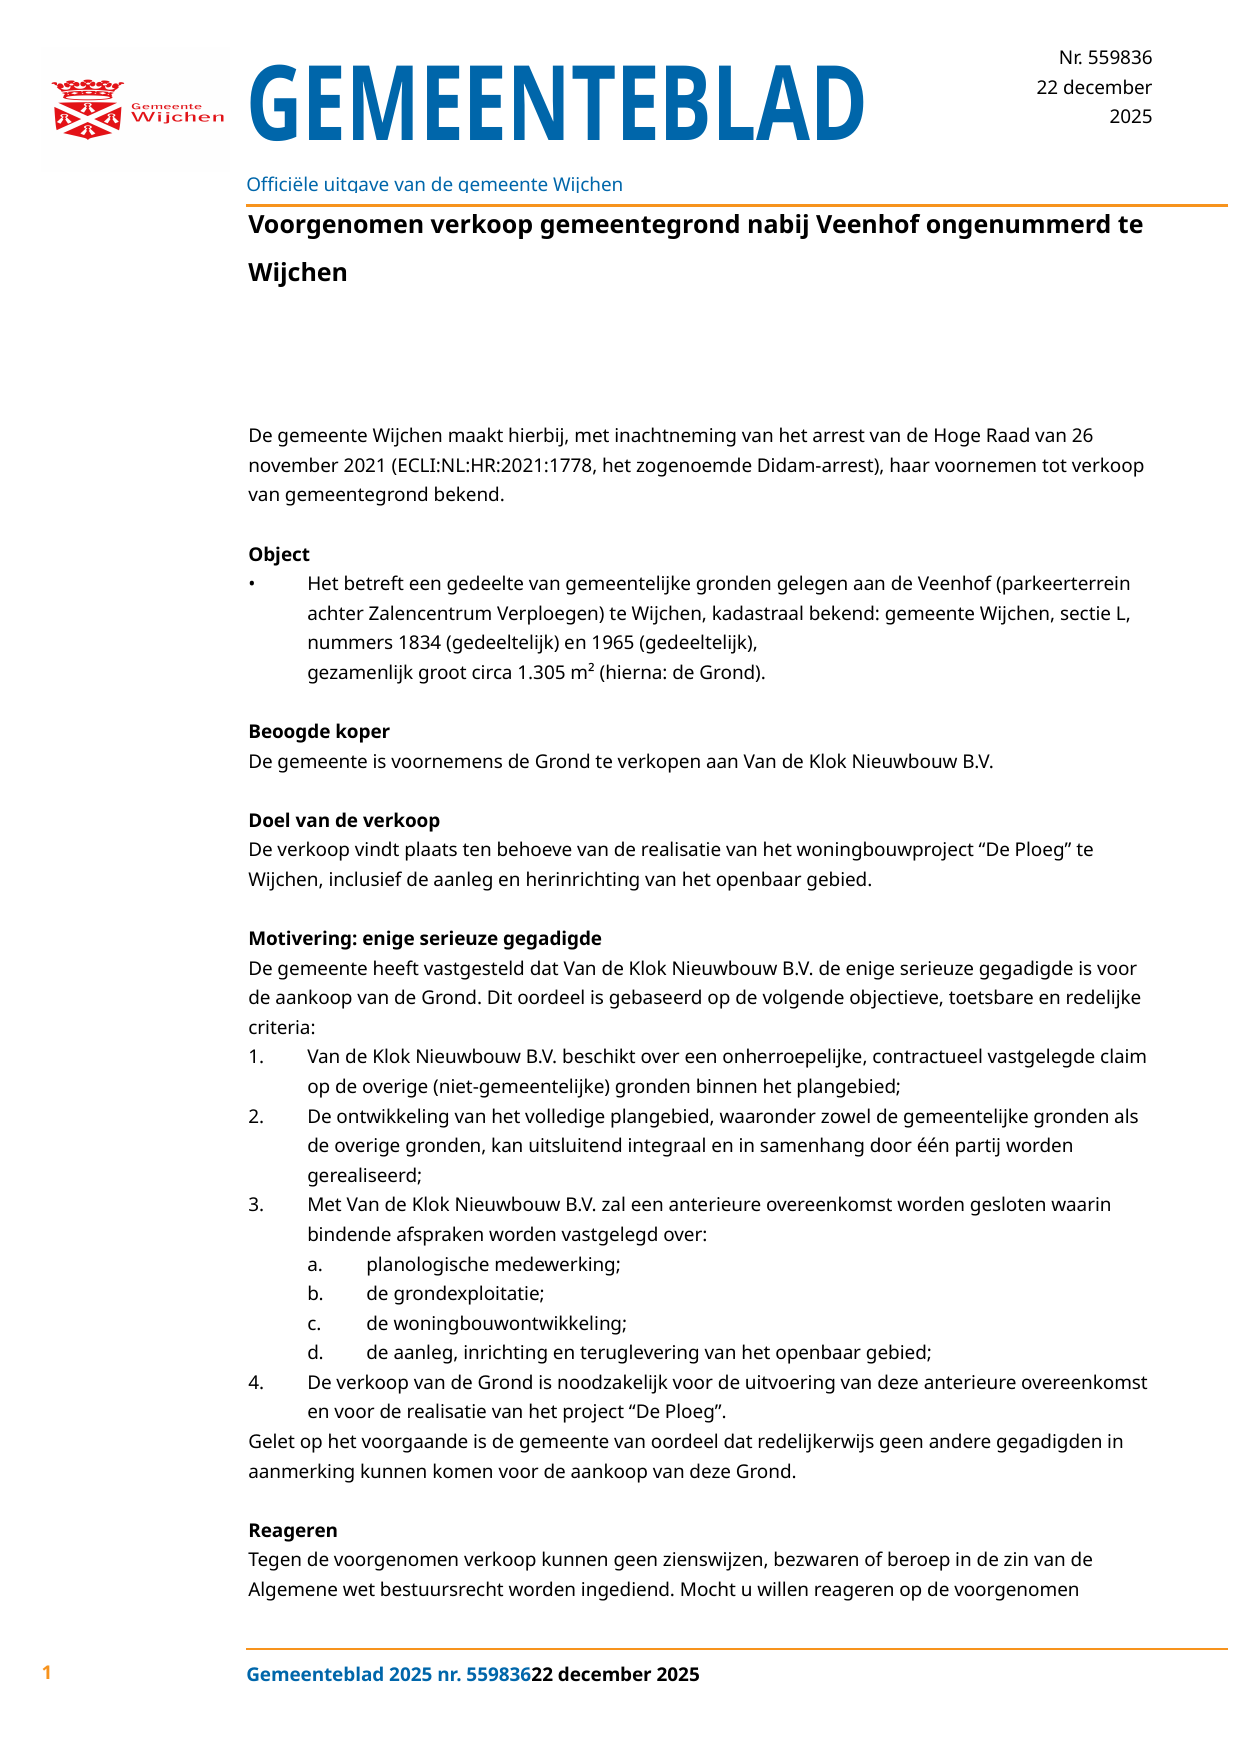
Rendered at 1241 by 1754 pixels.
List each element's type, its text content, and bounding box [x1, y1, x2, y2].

text De gemeente is voornemens de Grond te verkopen aan Van de Klok Nieuwbouw B.V. [248, 748, 1152, 774]
list planologische medewerking; [307, 1251, 1152, 1277]
text Beoogde koper [248, 718, 1152, 744]
text De verkoop vindt plaats ten behoeve van de realisatie van het woningbouwproject “De Ploeg” te Wijchen, inclusief de aanleg en herinrichting van het openbaar gebied. [248, 837, 1152, 892]
list De ontwikkeling van het volledige plangebied, waaronder zowel de gemeentelijke gronden als de overige gronden, kan uitsluitend integraal en in samenhang door één partij worden gerealiseerd; [248, 1103, 1152, 1188]
text De gemeente Wijchen maakt hierbij, met inachtneming van het arrest van de Hoge Raad van 26 november 2021 (ECLI:NL:HR:2021:1778, het zogenoemde Didam-arrest), haar voornemen tot verkoop van gemeentegrond bekend. [248, 422, 1152, 507]
text Motivering: enige serieuze gegadigde [248, 925, 1152, 951]
list De verkoop van de Grond is noodzakelijk voor de uitvoering van deze anterieure overeenkomst en voor de realisatie van het project “De Ploeg”. [248, 1369, 1152, 1424]
text Voorgenomen verkoop gemeentegrond nabij Veenhof ongenummerd te Wijchen [248, 207, 1152, 288]
text Reageren [248, 1517, 1152, 1543]
list gezamenlijk groot circa 1.305 m² (hierna: de Grond). [248, 659, 1152, 685]
text Doel van de verkoop [248, 807, 1152, 833]
picture [41, 47, 231, 172]
list de woningbouwontwikkeling; [307, 1310, 1152, 1336]
text Object [248, 541, 1152, 567]
text De gemeente heeft vastgesteld dat Van de Klok Nieuwbouw B.V. de enige serieuze gegadigde is voor de aankoop van de Grond. Dit oordeel is gebaseerd op de volgende objectieve, toetsbare en redelijke criteria: [248, 955, 1152, 1040]
text Tegen de voorgenomen verkoop kunnen geen zienswijzen, bezwaren of beroep in de zin van de Algemene wet bestuursrecht worden ingediend. Mocht u willen reageren op de voorgenomen [248, 1547, 1152, 1602]
list de grondexploitatie; [307, 1280, 1152, 1306]
list de aanleg, inrichting en teruglevering van het openbaar gebied; [307, 1339, 1152, 1365]
list Met Van de Klok Nieuwbouw B.V. zal een anterieure overeenkomst worden gesloten waarin bindende afspraken worden vastgelegd over: [248, 1192, 1152, 1247]
list Van de Klok Nieuwbouw B.V. beschikt over een onherroepelijke, contractueel vastgelegde claim op de overige (niet-gemeentelijke) gronden binnen het plangebied; [248, 1044, 1152, 1099]
text Gelet op het voorgaande is de gemeente van oordeel dat redelijkerwijs geen andere gegadigden in aanmerking kunnen komen voor de aankoop van deze Grond. [248, 1428, 1152, 1484]
list Het betreft een gedeelte van gemeentelijke gronden gelegen aan de Veenhof (parkeerterrein achter Zalencentrum Verploegen) te Wijchen, kadastraal bekend: gemeente Wijchen, sectie L, nummers 1834 (gedeeltelijk) en 1965 (gedeeltelijk), [248, 570, 1152, 655]
